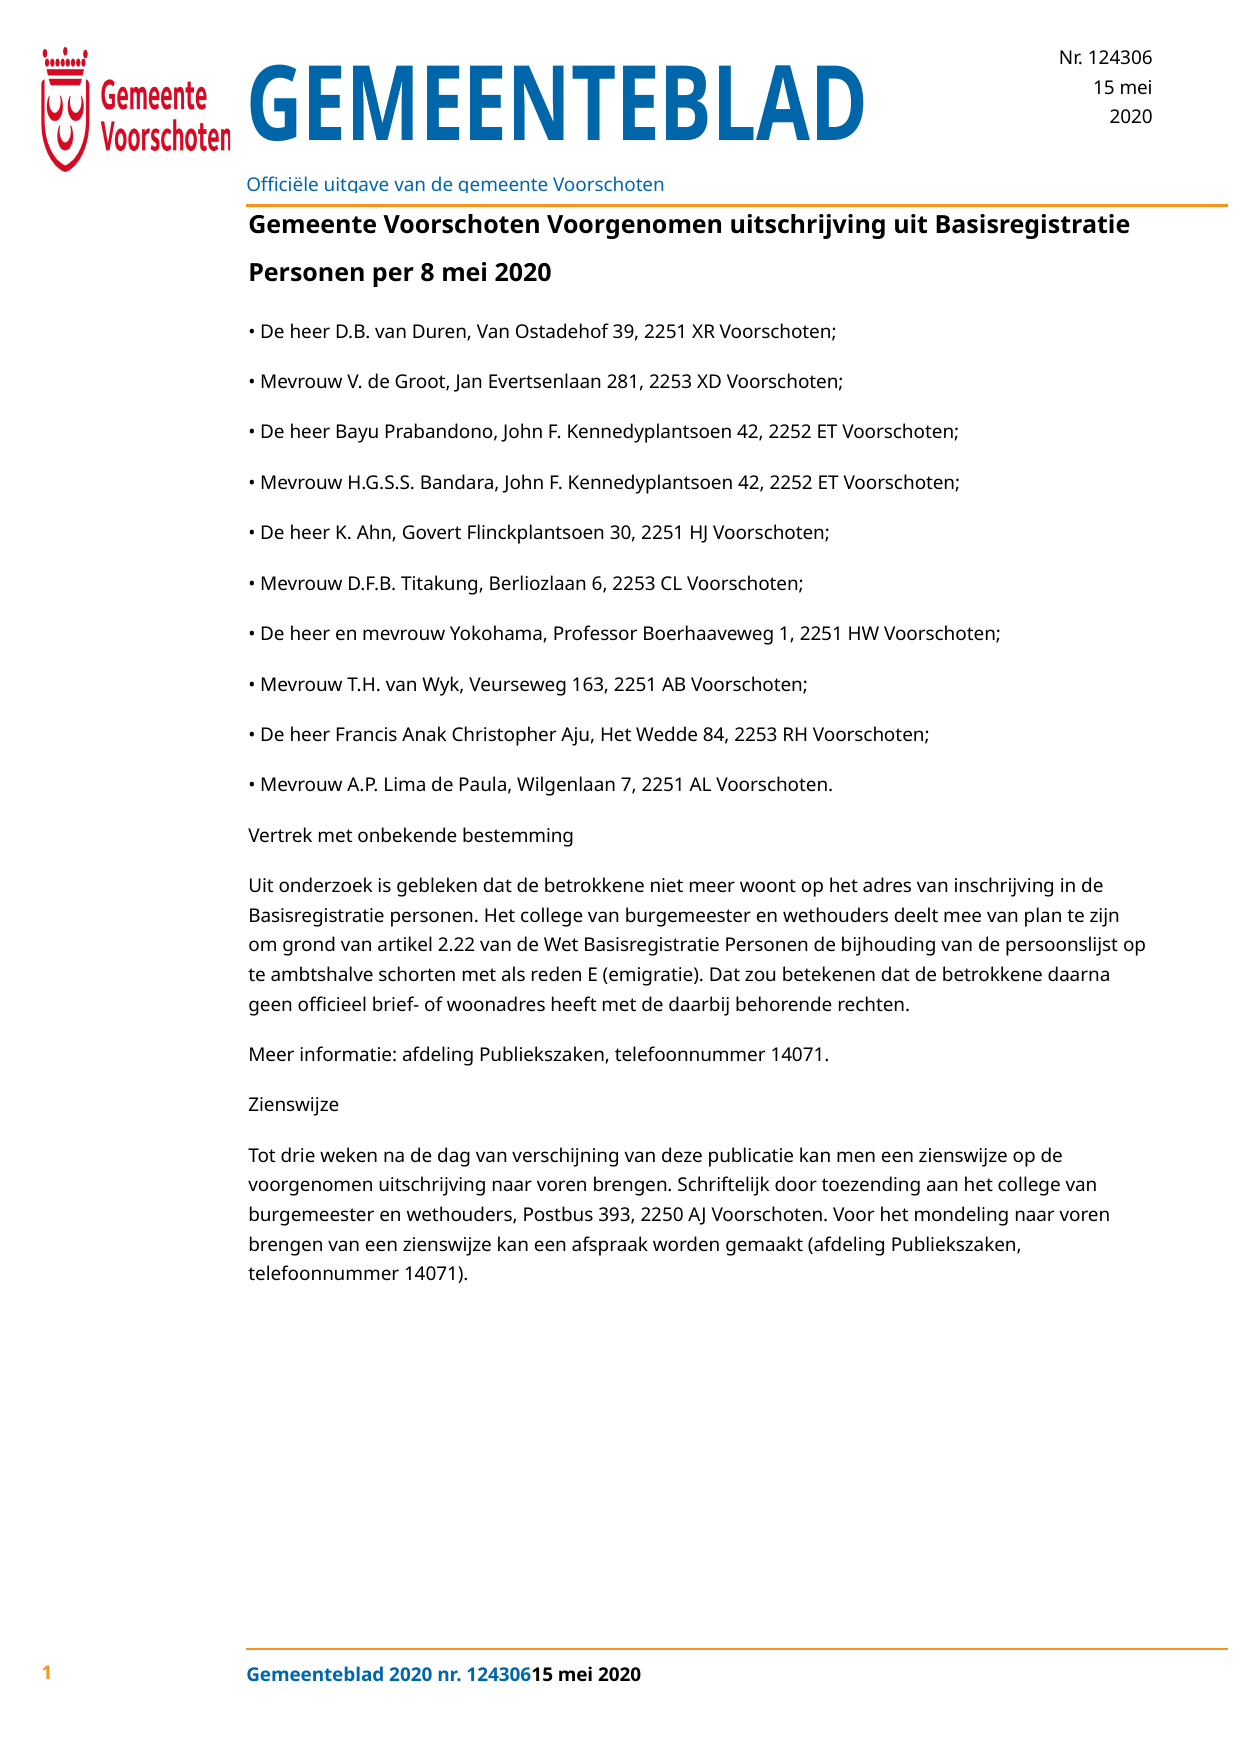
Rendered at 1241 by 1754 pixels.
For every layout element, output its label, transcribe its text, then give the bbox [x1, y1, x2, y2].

text • Mevrouw V. de Groot, Jan Evertsenlaan 281, 2253 XD Voorschoten; [248, 368, 1152, 394]
text Zienswijze [248, 1092, 1152, 1117]
picture [41, 47, 231, 172]
text Meer informatie: afdeling Publiekszaken, telefoonnummer 14071. [248, 1041, 1152, 1067]
text • De heer D.B. van Duren, Van Ostadehof 39, 2251 XR Voorschoten; [248, 318, 1152, 344]
text • De heer Francis Anak Christopher Aju, Het Wedde 84, 2253 RH Voorschoten; [248, 721, 1152, 747]
text Tot drie weken na de dag van verschijning van deze publicatie kan men een zienswijze op de voorgenomen uitschrijving naar voren brengen. Schriftelijk door toezending aan het college van burgemeester en wethouders, Postbus 393, 2250 AJ Voorschoten. Voor het mondeling naar voren brengen van een zienswijze kan een afspraak worden gemaakt (afdeling Publiekszaken, telefoonnummer 14071). [248, 1142, 1152, 1286]
text • Mevrouw T.H. van Wyk, Veurseweg 163, 2251 AB Voorschoten; [248, 671, 1152, 697]
text • Mevrouw D.F.B. Titakung, Berliozlaan 6, 2253 CL Voorschoten; [248, 570, 1152, 596]
text • Mevrouw A.P. Lima de Paula, Wilgenlaan 7, 2251 AL Voorschoten. [248, 772, 1152, 797]
text • Mevrouw H.G.S.S. Bandara, John F. Kennedyplantsoen 42, 2252 ET Voorschoten; [248, 469, 1152, 495]
text Gemeente Voorschoten Voorgenomen uitschrijving uit Basisregistratie Personen per 8 mei 2020 [248, 207, 1152, 288]
text Vertrek met onbekende bestemming [248, 822, 1152, 848]
text Uit onderzoek is gebleken dat de betrokkene niet meer woont op het adres van inschrijving in de Basisregistratie personen. Het college van burgemeester en wethouders deelt mee van plan te zijn om grond van artikel 2.22 van de Wet Basisregistratie Personen de bijhouding van de persoonslijst op te ambtshalve schorten met als reden E (emigratie). Dat zou betekenen dat de betrokkene daarna geen officieel brief- of woonadres heeft met de daarbij behorende rechten. [248, 872, 1152, 1017]
text • De heer en mevrouw Yokohama, Professor Boerhaaveweg 1, 2251 HW Voorschoten; [248, 620, 1152, 646]
text • De heer Bayu Prabandono, John F. Kennedyplantsoen 42, 2252 ET Voorschoten; [248, 419, 1152, 444]
text • De heer K. Ahn, Govert Flinckplantsoen 30, 2251 HJ Voorschoten; [248, 519, 1152, 545]
